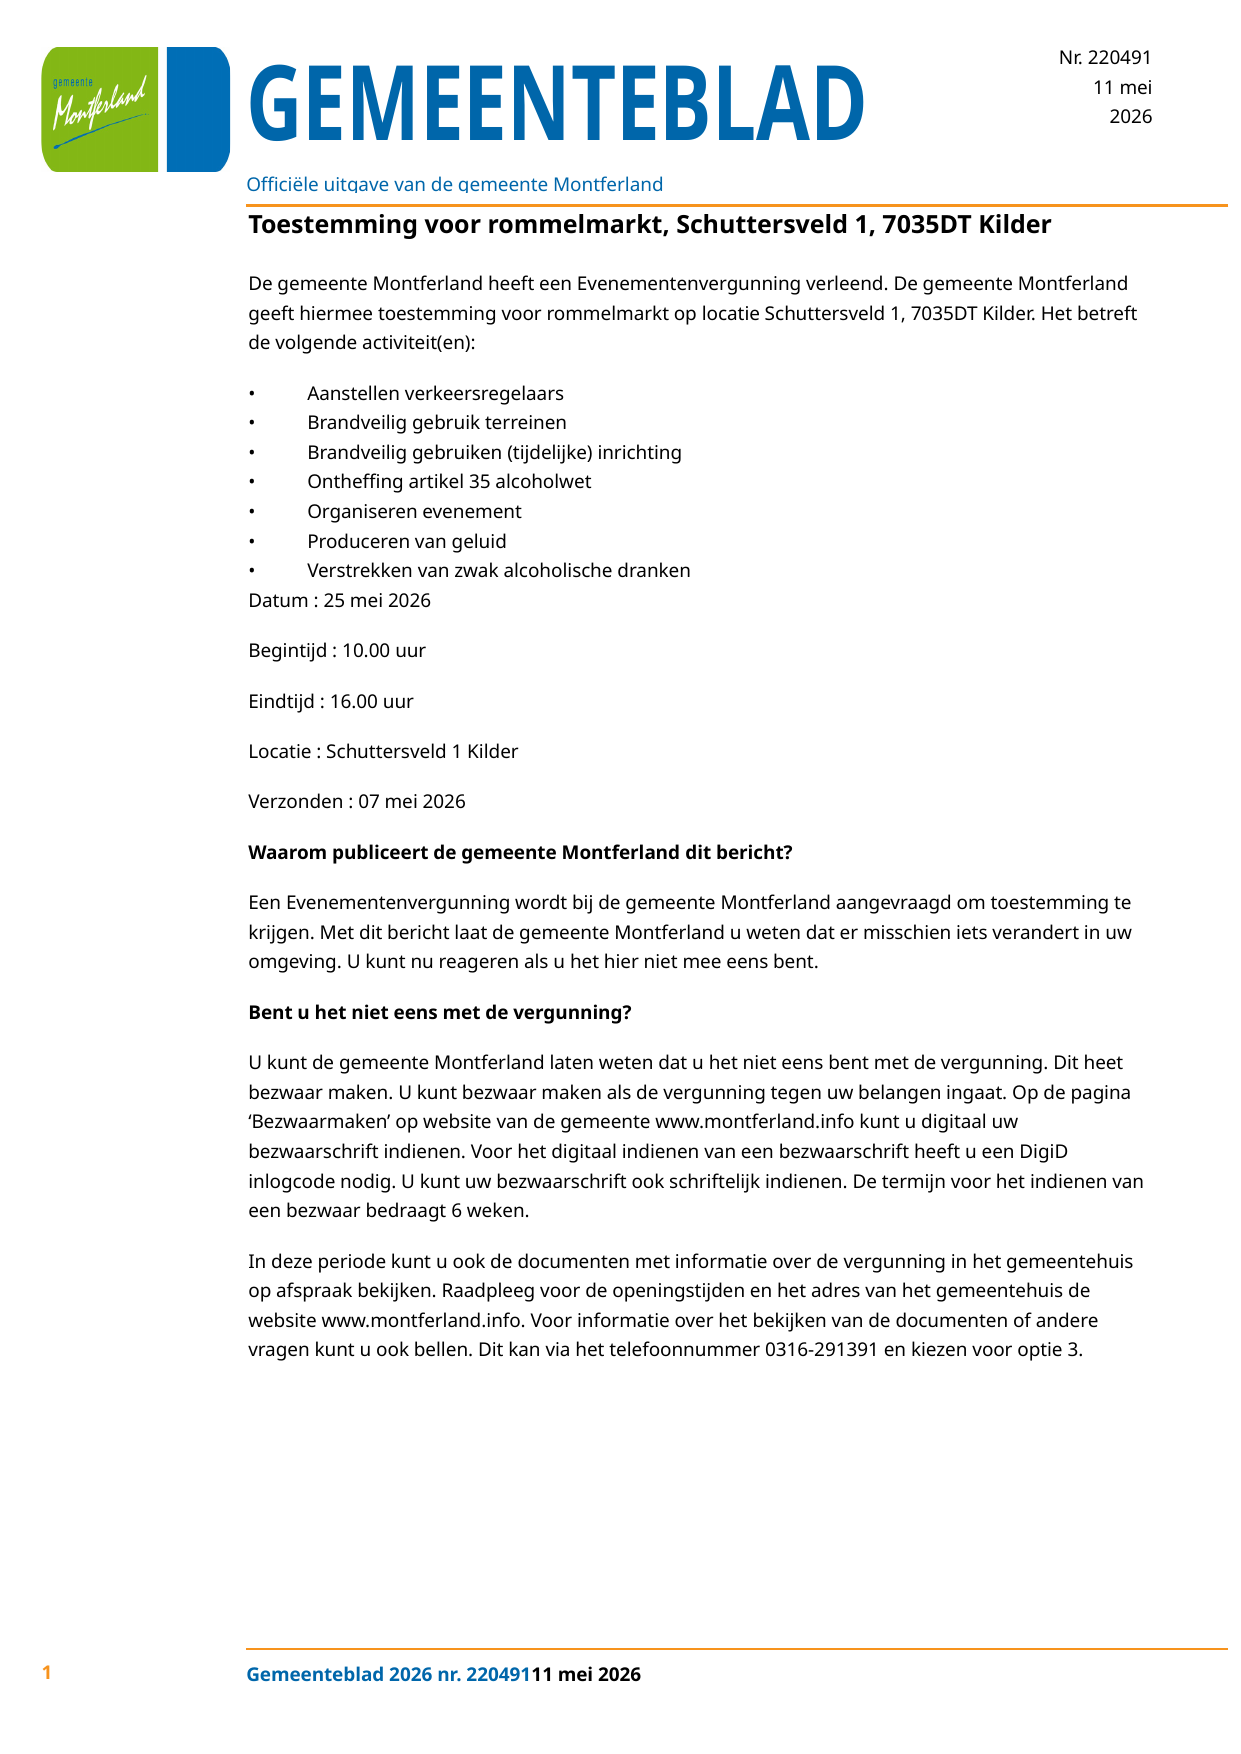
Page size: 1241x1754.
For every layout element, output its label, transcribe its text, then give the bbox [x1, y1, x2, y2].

text Een Evenementenvergunning wordt bij de gemeente Montferland aangevraagd om toestemming te krijgen. Met dit bericht laat de gemeente Montferland u weten dat er misschien iets verandert in uw omgeving. U kunt nu reageren als u het hier niet mee eens bent. [248, 889, 1152, 974]
picture [41, 47, 231, 172]
text Verzonden : 07 mei 2026 [248, 789, 1152, 814]
list Ontheffing artikel 35 alcoholwet [248, 469, 1152, 494]
list Verstrekken van zwak alcoholische dranken [248, 557, 1152, 583]
text Waarom publiceert de gemeente Montferland dit bericht? [248, 839, 1152, 865]
text Datum : 25 mei 2026 [248, 587, 1152, 613]
list Produceren van geluid [248, 528, 1152, 553]
list Brandveilig gebruiken (tijdelijke) inrichting [248, 439, 1152, 465]
text De gemeente Montferland heeft een Evenementenvergunning verleend. De gemeente Montferland geeft hiermee toestemming voor rommelmarkt op locatie Schuttersveld 1, 7035DT Kilder. Het betreft de volgende activiteit(en): [248, 270, 1152, 355]
list Organiseren evenement [248, 498, 1152, 524]
text Locatie : Schuttersveld 1 Kilder [248, 738, 1152, 764]
text Eindtijd : 16.00 uur [248, 688, 1152, 713]
list Brandveilig gebruik terreinen [248, 409, 1152, 435]
text In deze periode kunt u ook de documenten met informatie over de vergunning in het gemeentehuis op afspraak bekijken. Raadpleeg voor de openingstijden en het adres van het gemeentehuis de website www.montferland.info. Voor informatie over het bekijken van de documenten of andere vragen kunt u ook bellen. Dit kan via het telefoonnummer 0316-291391 en kiezen voor optie 3. [248, 1248, 1152, 1362]
text Toestemming voor rommelmarkt, Schuttersveld 1, 7035DT Kilder [248, 207, 1152, 241]
list Aanstellen verkeersregelaars [248, 380, 1152, 406]
text Bent u het niet eens met de vergunning? [248, 999, 1152, 1025]
text U kunt de gemeente Montferland laten weten dat u het niet eens bent met de vergunning. Dit heet bezwaar maken. U kunt bezwaar maken als de vergunning tegen uw belangen ingaat. Op de pagina ‘Bezwaarmaken’ op website van de gemeente www.montferland.info kunt u digitaal uw bezwaarschrift indienen. Voor het digitaal indienen van een bezwaarschrift heeft u een DigiD inlogcode nodig. U kunt uw bezwaarschrift ook schriftelijk indienen. De termijn voor het indienen van een bezwaar bedraagt 6 weken. [248, 1049, 1152, 1223]
text Begintijd : 10.00 uur [248, 637, 1152, 663]
